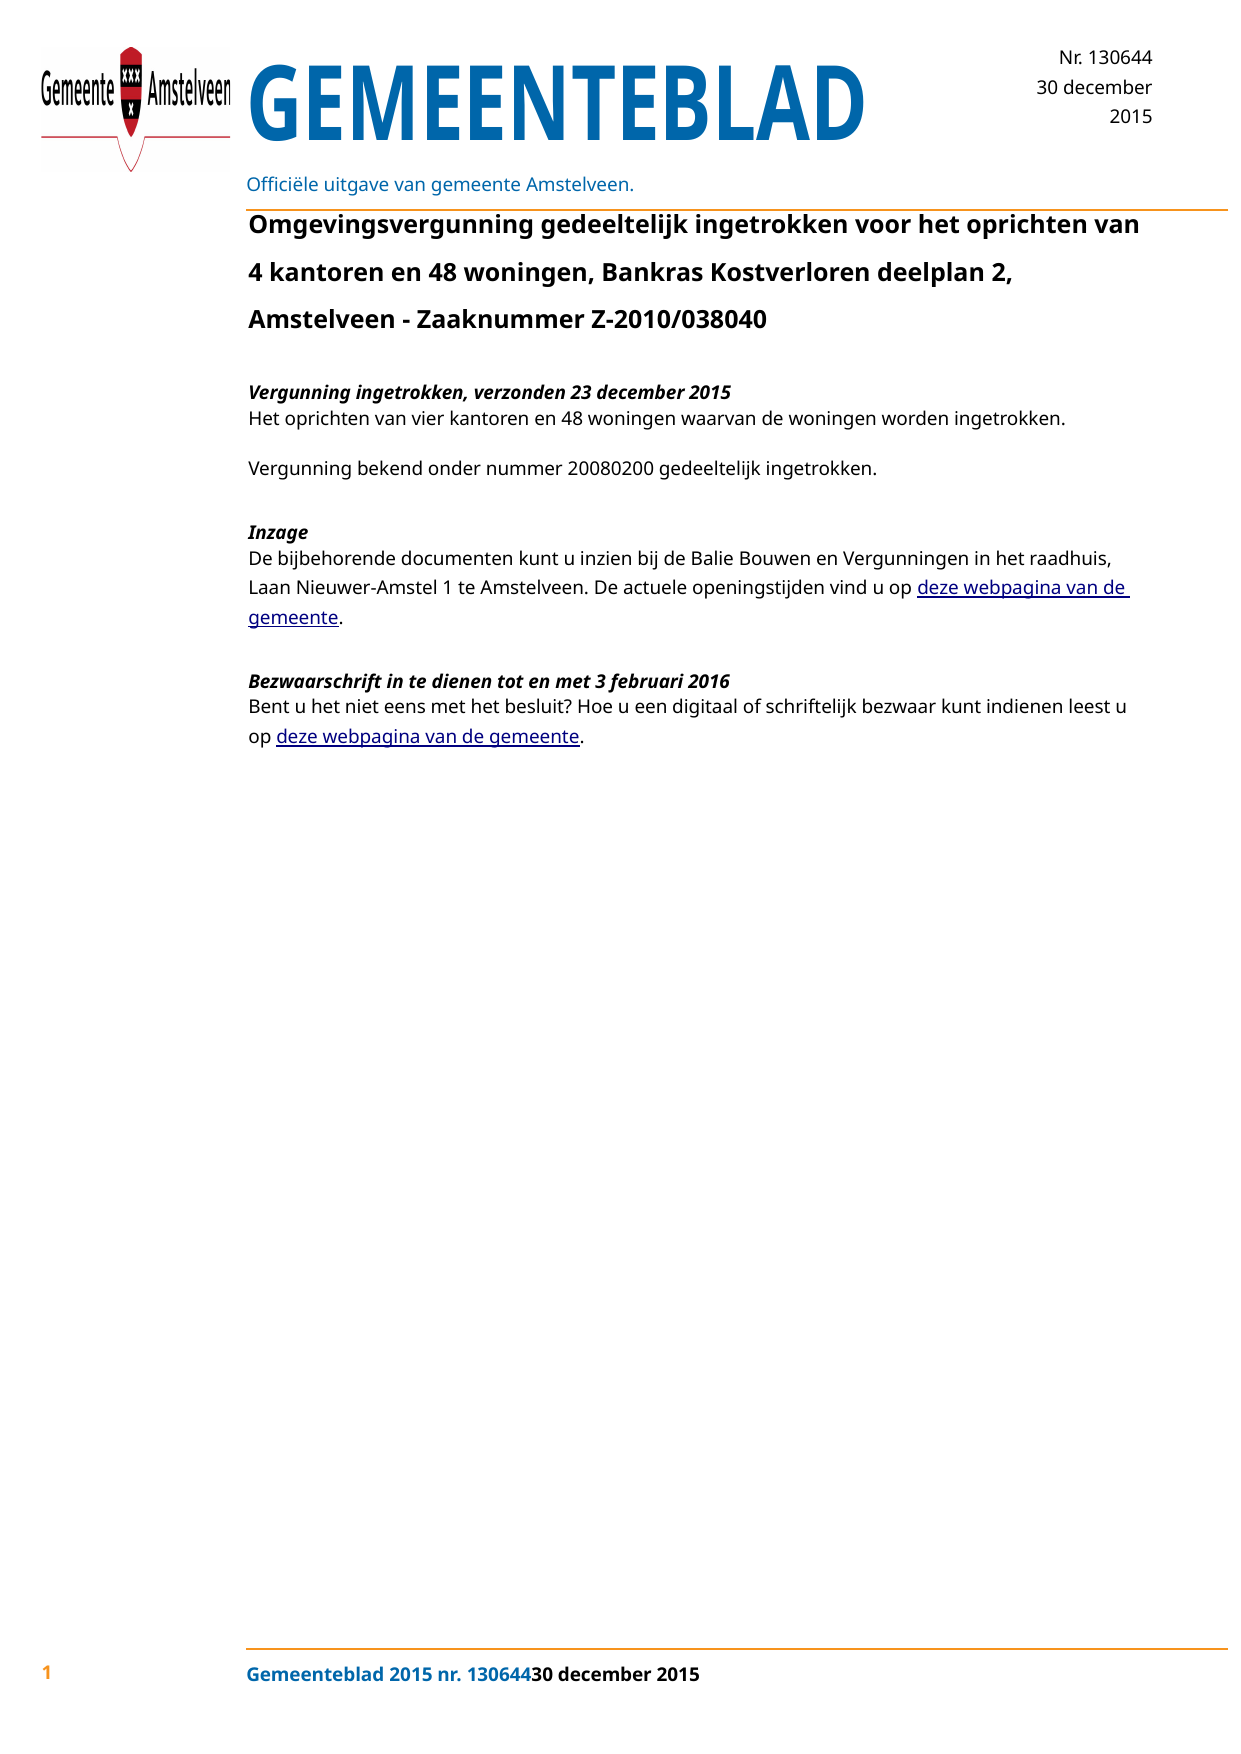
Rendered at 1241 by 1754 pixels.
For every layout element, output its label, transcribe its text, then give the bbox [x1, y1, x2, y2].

text Bent u het niet eens met het besluit? Hoe u een digitaal of schriftelijk bezwaar kunt indienen leest u op deze webpagina van de gemeente. [248, 694, 1152, 749]
text Bezwaarschrift in te dienen tot en met 3 februari 2016 [248, 668, 1152, 694]
text Vergunning bekend onder nummer 20080200 gedeeltelijk ingetrokken. [248, 455, 1152, 481]
text De bijbehorende documenten kunt u inzien bij de Balie Bouwen en Vergunningen in het raadhuis, Laan Nieuwer-Amstel 1 te Amstelveen. De actuele openingstijden vind u op deze webpagina van de gemeente. [248, 545, 1152, 630]
text Omgevingsvergunning gedeeltelijk ingetrokken voor het oprichten van 4 kantoren en 48 woningen, Bankras Kostverloren deelplan 2, Amstelveen - Zaaknummer Z-2010/038040 [248, 211, 1152, 336]
text Vergunning ingetrokken, verzonden 23 december 2015 [248, 379, 1152, 405]
text Het oprichten van vier kantoren en 48 woningen waarvan de woningen worden ingetrokken. [248, 405, 1152, 431]
text Inzage [248, 519, 1152, 545]
picture [41, 47, 231, 172]
